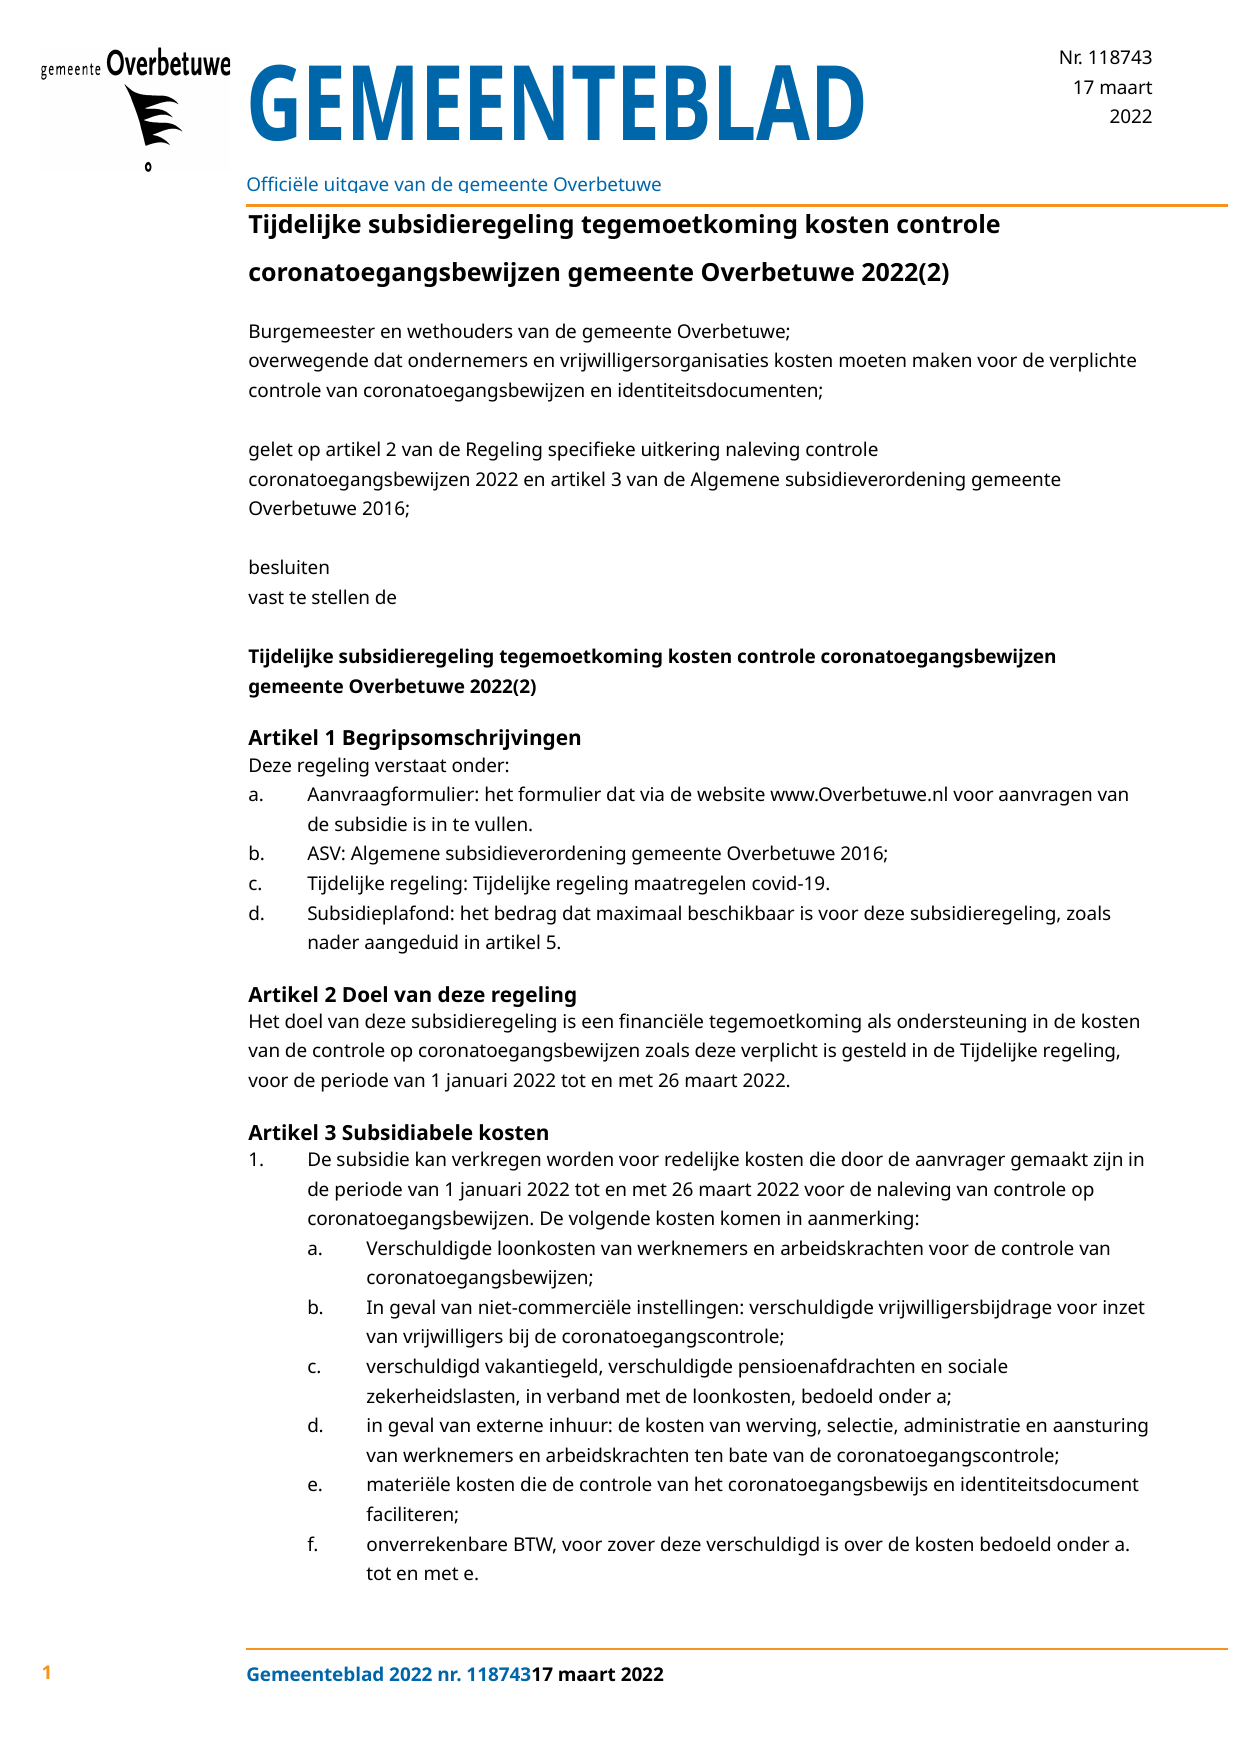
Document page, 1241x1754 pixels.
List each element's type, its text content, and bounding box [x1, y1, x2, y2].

list materiële kosten die de controle van het coronatoegangsbewijs en identiteitsdocument faciliteren; [307, 1472, 1152, 1527]
list De subsidie kan verkregen worden voor redelijke kosten die door de aanvrager gemaakt zijn in de periode van 1 januari 2022 tot en met 26 maart 2022 voor de naleving van controle op coronatoegangsbewijzen. De volgende kosten komen in aanmerking: [248, 1146, 1152, 1231]
text Artikel 1 Begripsomschrijvingen [248, 723, 1152, 752]
text Tijdelijke subsidieregeling tegemoetkoming kosten controle coronatoegangsbewijzen gemeente Overbetuwe 2022(2) [248, 207, 1152, 288]
text Deze regeling verstaat onder: [248, 752, 1152, 777]
text besluiten [248, 554, 1152, 580]
text gelet op artikel 2 van de Regeling specifieke uitkering naleving controle [248, 436, 1152, 462]
text Het doel van deze subsidieregeling is een financiële tegemoetkoming als ondersteuning in de kosten van de controle op coronatoegangsbewijzen zoals deze verplicht is gesteld in de Tijdelijke regeling, voor de periode van 1 januari 2022 tot en met 26 maart 2022. [248, 1008, 1152, 1093]
list Tijdelijke regeling: Tijdelijke regeling maatregelen covid-19. [248, 870, 1152, 896]
picture [41, 47, 231, 172]
list Verschuldigde loonkosten van werknemers en arbeidskrachten voor de controle van coronatoegangsbewijzen; [307, 1235, 1152, 1290]
text coronatoegangsbewijzen 2022 en artikel 3 van de Algemene subsidieverordening gemeente Overbetuwe 2016; [248, 466, 1152, 521]
list In geval van niet-commerciële instellingen: verschuldigde vrijwilligersbijdrage voor inzet van vrijwilligers bij de coronatoegangscontrole; [307, 1294, 1152, 1349]
list Aanvraagformulier: het formulier dat via de website www.Overbetuwe.nl voor aanvragen van de subsidie is in te vullen. [248, 781, 1152, 837]
text Artikel 2 Doel van deze regeling [248, 980, 1152, 1008]
list Subsidieplafond: het bedrag dat maximaal beschikbaar is voor deze subsidieregeling, zoals nader aangeduid in artikel 5. [248, 900, 1152, 955]
list ASV: Algemene subsidieverordening gemeente Overbetuwe 2016; [248, 841, 1152, 866]
text Artikel 3 Subsidiabele kosten [248, 1118, 1152, 1146]
text Tijdelijke subsidieregeling tegemoetkoming kosten controle coronatoegangsbewijzen gemeente Overbetuwe 2022(2) [248, 643, 1152, 699]
text vast te stellen de [248, 584, 1152, 610]
text overwegende dat ondernemers en vrijwilligersorganisaties kosten moeten maken voor de verplichte controle van coronatoegangsbewijzen en identiteitsdocumenten; [248, 347, 1152, 403]
text Burgemeester en wethouders van de gemeente Overbetuwe; [248, 318, 1152, 344]
list verschuldigd vakantiegeld, verschuldigde pensioenafdrachten en sociale zekerheidslasten, in verband met de loonkosten, bedoeld onder a; [307, 1353, 1152, 1408]
list in geval van externe inhuur: de kosten van werving, selectie, administratie en aansturing van werknemers en arbeidskrachten ten bate van de coronatoegangscontrole; [307, 1412, 1152, 1468]
list onverrekenbare BTW, voor zover deze verschuldigd is over de kosten bedoeld onder a. tot en met e. [307, 1531, 1152, 1586]
